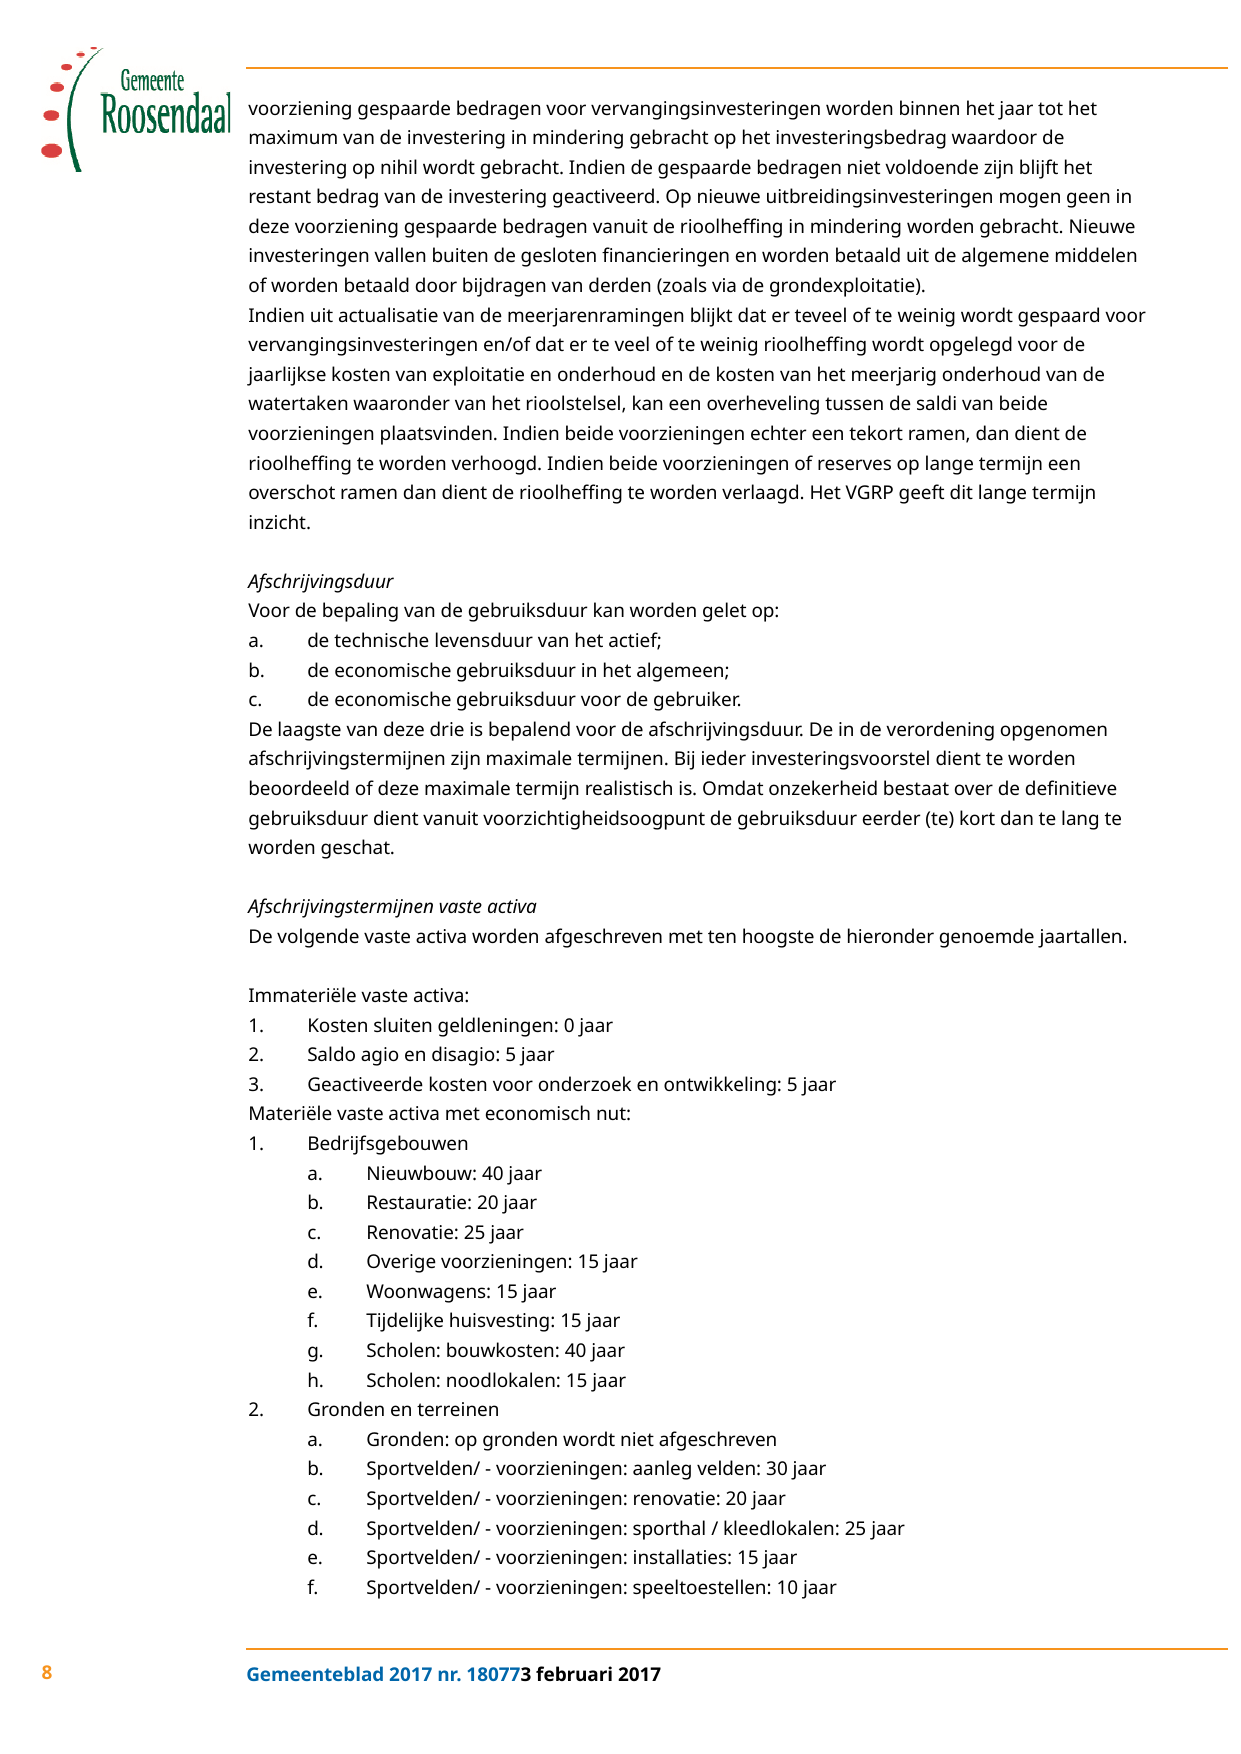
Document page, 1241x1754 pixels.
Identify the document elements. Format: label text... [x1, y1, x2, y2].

list Tijdelijke huisvesting: 15 jaar [307, 1308, 1152, 1333]
list Geactiveerde kosten voor onderzoek en ontwikkeling: 5 jaar [248, 1071, 1152, 1097]
list Sportvelden/ - voorzieningen: sporthal / kleedlokalen: 25 jaar [307, 1515, 1152, 1541]
list de economische gebruiksduur in het algemeen; [248, 657, 1152, 683]
list Overige voorzieningen: 15 jaar [307, 1248, 1152, 1274]
list de technische levensduur van het actief; [248, 627, 1152, 653]
list Bedrijfsgebouwen [248, 1130, 1152, 1156]
list Kosten sluiten geldleningen: 0 jaar [248, 1012, 1152, 1038]
text De laagste van deze drie is bepalend voor de afschrijvingsduur. De in de verordening opgenomen afschrijvingstermijnen zijn maximale termijnen. Bij ieder investeringsvoorstel dient te worden beoordeeld of deze maximale termijn realistisch is. Omdat onzekerheid bestaat over de definitieve gebruiksduur dient vanuit voorzichtigheidsoogpunt de gebruiksduur eerder (te) kort dan te lang te worden geschat. [248, 716, 1152, 860]
text Voor de bepaling van de gebruiksduur kan worden gelet op: [248, 598, 1152, 623]
list Renovatie: 25 jaar [307, 1219, 1152, 1245]
text Immateriële vaste activa: [248, 982, 1152, 1008]
picture [41, 47, 231, 172]
list Sportvelden/ - voorzieningen: aanleg velden: 30 jaar [307, 1456, 1152, 1481]
list Scholen: noodlokalen: 15 jaar [307, 1367, 1152, 1393]
list Sportvelden/ - voorzieningen: speeltoestellen: 10 jaar [307, 1574, 1152, 1600]
list Saldo agio en disagio: 5 jaar [248, 1041, 1152, 1067]
list Sportvelden/ - voorzieningen: installaties: 15 jaar [307, 1544, 1152, 1570]
text Afschrijvingsduur [248, 568, 1152, 594]
text Materiële vaste activa met economisch nut: [248, 1101, 1152, 1126]
text Indien uit actualisatie van de meerjarenramingen blijkt dat er teveel of te weinig wordt gespaard voor vervangingsinvesteringen en/of dat er te veel of te weinig rioolheffing wordt opgelegd voor de jaarlijkse kosten van exploitatie en onderhoud en de kosten van het meerjarig onderhoud van de watertaken waaronder van het rioolstelsel, kan een overheveling tussen de saldi van beide voorzieningen plaatsvinden. Indien beide voorzieningen echter een tekort ramen, dan dient de rioolheffing te worden verhoogd. Indien beide voorzieningen of reserves op lange termijn een overschot ramen dan dient de rioolheffing te worden verlaagd. Het VGRP geeft dit lange termijn inzicht. [248, 302, 1152, 535]
list Sportvelden/ - voorzieningen: renovatie: 20 jaar [307, 1485, 1152, 1511]
text Afschrijvingstermijnen vaste activa [248, 893, 1152, 919]
list de economische gebruiksduur voor de gebruiker. [248, 686, 1152, 712]
list Nieuwbouw: 40 jaar [307, 1160, 1152, 1186]
list Gronden: op gronden wordt niet afgeschreven [307, 1426, 1152, 1452]
list Scholen: bouwkosten: 40 jaar [307, 1337, 1152, 1363]
text voorziening gespaarde bedragen voor vervangingsinvesteringen worden binnen het jaar tot het maximum van de investering in mindering gebracht op het investeringsbedrag waardoor de investering op nihil wordt gebracht. Indien de gespaarde bedragen niet voldoende zijn blijft het restant bedrag van de investering geactiveerd. Op nieuwe uitbreidingsinvesteringen mogen geen in deze voorziening gespaarde bedragen vanuit de rioolheffing in mindering worden gebracht. Nieuwe investeringen vallen buiten de gesloten financieringen en worden betaald uit de algemene middelen of worden betaald door bijdragen van derden (zoals via de grondexploitatie). [248, 95, 1152, 298]
list Gronden en terreinen [248, 1396, 1152, 1422]
list Woonwagens: 15 jaar [307, 1278, 1152, 1304]
text De volgende vaste activa worden afgeschreven met ten hoogste de hieronder genoemde jaartallen. [248, 923, 1152, 949]
list Restauratie: 20 jaar [307, 1189, 1152, 1215]
